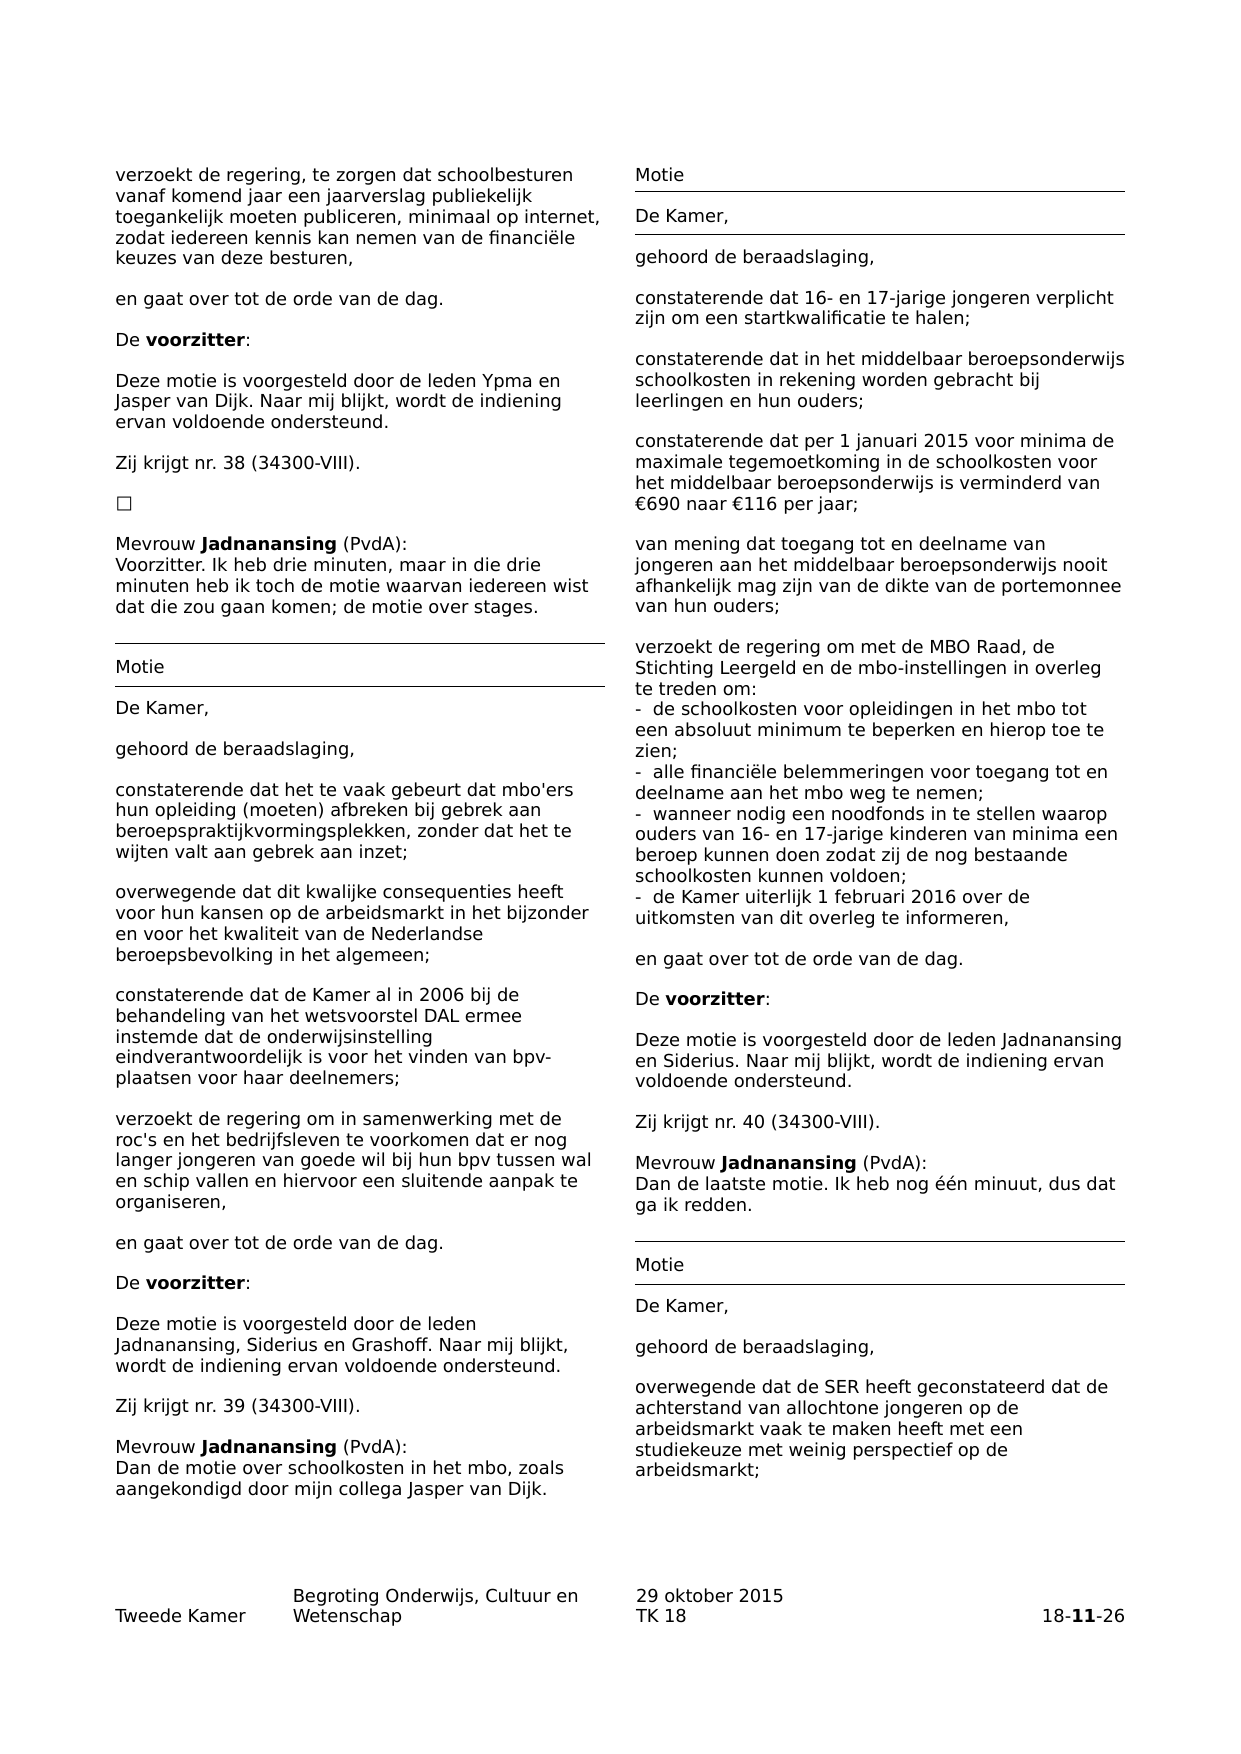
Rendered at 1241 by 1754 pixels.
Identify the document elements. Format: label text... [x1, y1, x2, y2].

text ⬜ [115, 493, 605, 514]
text Deze motie is voorgesteld door de leden Jadnanansing en Siderius. Naar mij blijkt, wordt de indiening ervan voldoende ondersteund. [635, 1030, 1125, 1092]
text De voorzitter: [635, 989, 1125, 1010]
text Voorzitter. Ik heb drie minuten, maar in die drie minuten heb ik toch de motie waarvan iedereen wist dat die zou gaan komen; de motie over stages. [115, 555, 605, 617]
text en gaat over tot de orde van de dag. [115, 1232, 605, 1253]
text constaterende dat het te vaak gebeurt dat mbo'ers hun opleiding (moeten) afbreken bij gebrek aan beroepspraktijkvormingsplekken, zonder dat het te wijten valt aan gebrek aan inzet; [115, 779, 605, 862]
text verzoekt de regering, te zorgen dat schoolbesturen vanaf komend jaar een jaarverslag publiekelijk toegankelijk moeten publiceren, minimaal op internet, zodat iedereen kennis kan nemen van de financiële keuzes van deze besturen, [115, 165, 605, 269]
text Mevrouw Jadnanansing (PvdA): [115, 534, 605, 555]
text Motie [115, 657, 605, 678]
list de schoolkosten voor opleidingen in het mbo tot een absoluut minimum te beperken en hierop toe te zien; [635, 699, 1125, 762]
list de Kamer uiterlijk 1 februari 2016 over de uitkomsten van dit overleg te informeren, [635, 887, 1125, 928]
list wanneer nodig een noodfonds in te stellen waarop ouders van 16- en 17-jarige kinderen van minima een beroep kunnen doen zodat zij de nog bestaande schoolkosten kunnen voldoen; [635, 803, 1125, 887]
text Mevrouw Jadnanansing (PvdA): [115, 1437, 605, 1458]
text Mevrouw Jadnanansing (PvdA): [635, 1153, 1125, 1173]
text De Kamer, [635, 1296, 1125, 1316]
text De voorzitter: [115, 1273, 605, 1294]
text constaterende dat per 1 januari 2015 voor minima de maximale tegemoetkoming in de schoolkosten voor het middelbaar beroepsonderwijs is verminderd van €690 naar €116 per jaar; [635, 431, 1125, 514]
text overwegende dat dit kwalijke consequenties heeft voor hun kansen op de arbeidsmarkt in het bijzonder en voor het kwaliteit van de Nederlandse beroepsbevolking in het algemeen; [115, 882, 605, 965]
text en gaat over tot de orde van de dag. [115, 289, 605, 310]
text verzoekt de regering om met de MBO Raad, de Stichting Leergeld en de mbo-instellingen in overleg te treden om: [635, 637, 1125, 699]
text constaterende dat in het middelbaar beroepsonderwijs schoolkosten in rekening worden gebracht bij leerlingen en hun ouders; [635, 349, 1125, 411]
text Deze motie is voorgesteld door de leden Jadnanansing, Siderius en Grashoff. Naar mij blijkt, wordt de indiening ervan voldoende ondersteund. [115, 1314, 605, 1376]
text Zij krijgt nr. 38 (34300-VIII). [115, 453, 605, 473]
text gehoord de beraadslaging, [115, 739, 605, 759]
text Zij krijgt nr. 40 (34300-VIII). [635, 1112, 1125, 1133]
text gehoord de beraadslaging, [635, 247, 1125, 267]
list alle financiële belemmeringen voor toegang tot en deelname aan het mbo weg te nemen; [635, 762, 1125, 803]
text De Kamer, [635, 206, 1125, 227]
text gehoord de beraadslaging, [635, 1336, 1125, 1357]
text Motie [635, 1255, 1125, 1276]
text Dan de laatste motie. Ik heb nog één minuut, dus dat ga ik redden. [635, 1173, 1125, 1215]
text De Kamer, [115, 698, 605, 719]
text Zij krijgt nr. 39 (34300-VIII). [115, 1396, 605, 1417]
text en gaat over tot de orde van de dag. [635, 948, 1125, 969]
text De voorzitter: [115, 330, 605, 350]
text constaterende dat 16- en 17-jarige jongeren verplicht zijn om een startkwalificatie te halen; [635, 287, 1125, 329]
text Deze motie is voorgesteld door de leden Ypma en Jasper van Dijk. Naar mij blijkt, wordt de indiening ervan voldoende ondersteund. [115, 370, 605, 433]
text Motie [635, 165, 1125, 186]
text constaterende dat de Kamer al in 2006 bij de behandeling van het wetsvoorstel DAL ermee instemde dat de onderwijsinstelling eindverantwoordelijk is voor het vinden van bpv-plaatsen voor haar deelnemers; [115, 985, 605, 1089]
text Dan de motie over schoolkosten in het mbo, zoals aangekondigd door mijn collega Jasper van Dijk. [115, 1458, 605, 1499]
text overwegende dat de SER heeft geconstateerd dat de achterstand van allochtone jongeren op de arbeidsmarkt vaak te maken heeft met een studiekeuze met weinig perspectief op de arbeidsmarkt; [635, 1377, 1125, 1481]
text van mening dat toegang tot en deelname van jongeren aan het middelbaar beroepsonderwijs nooit afhankelijk mag zijn van de dikte van de portemonnee van hun ouders; [635, 534, 1125, 617]
text verzoekt de regering om in samenwerking met de roc's en het bedrijfsleven te voorkomen dat er nog langer jongeren van goede wil bij hun bpv tussen wal en schip vallen en hiervoor een sluitende aanpak te organiseren, [115, 1109, 605, 1212]
